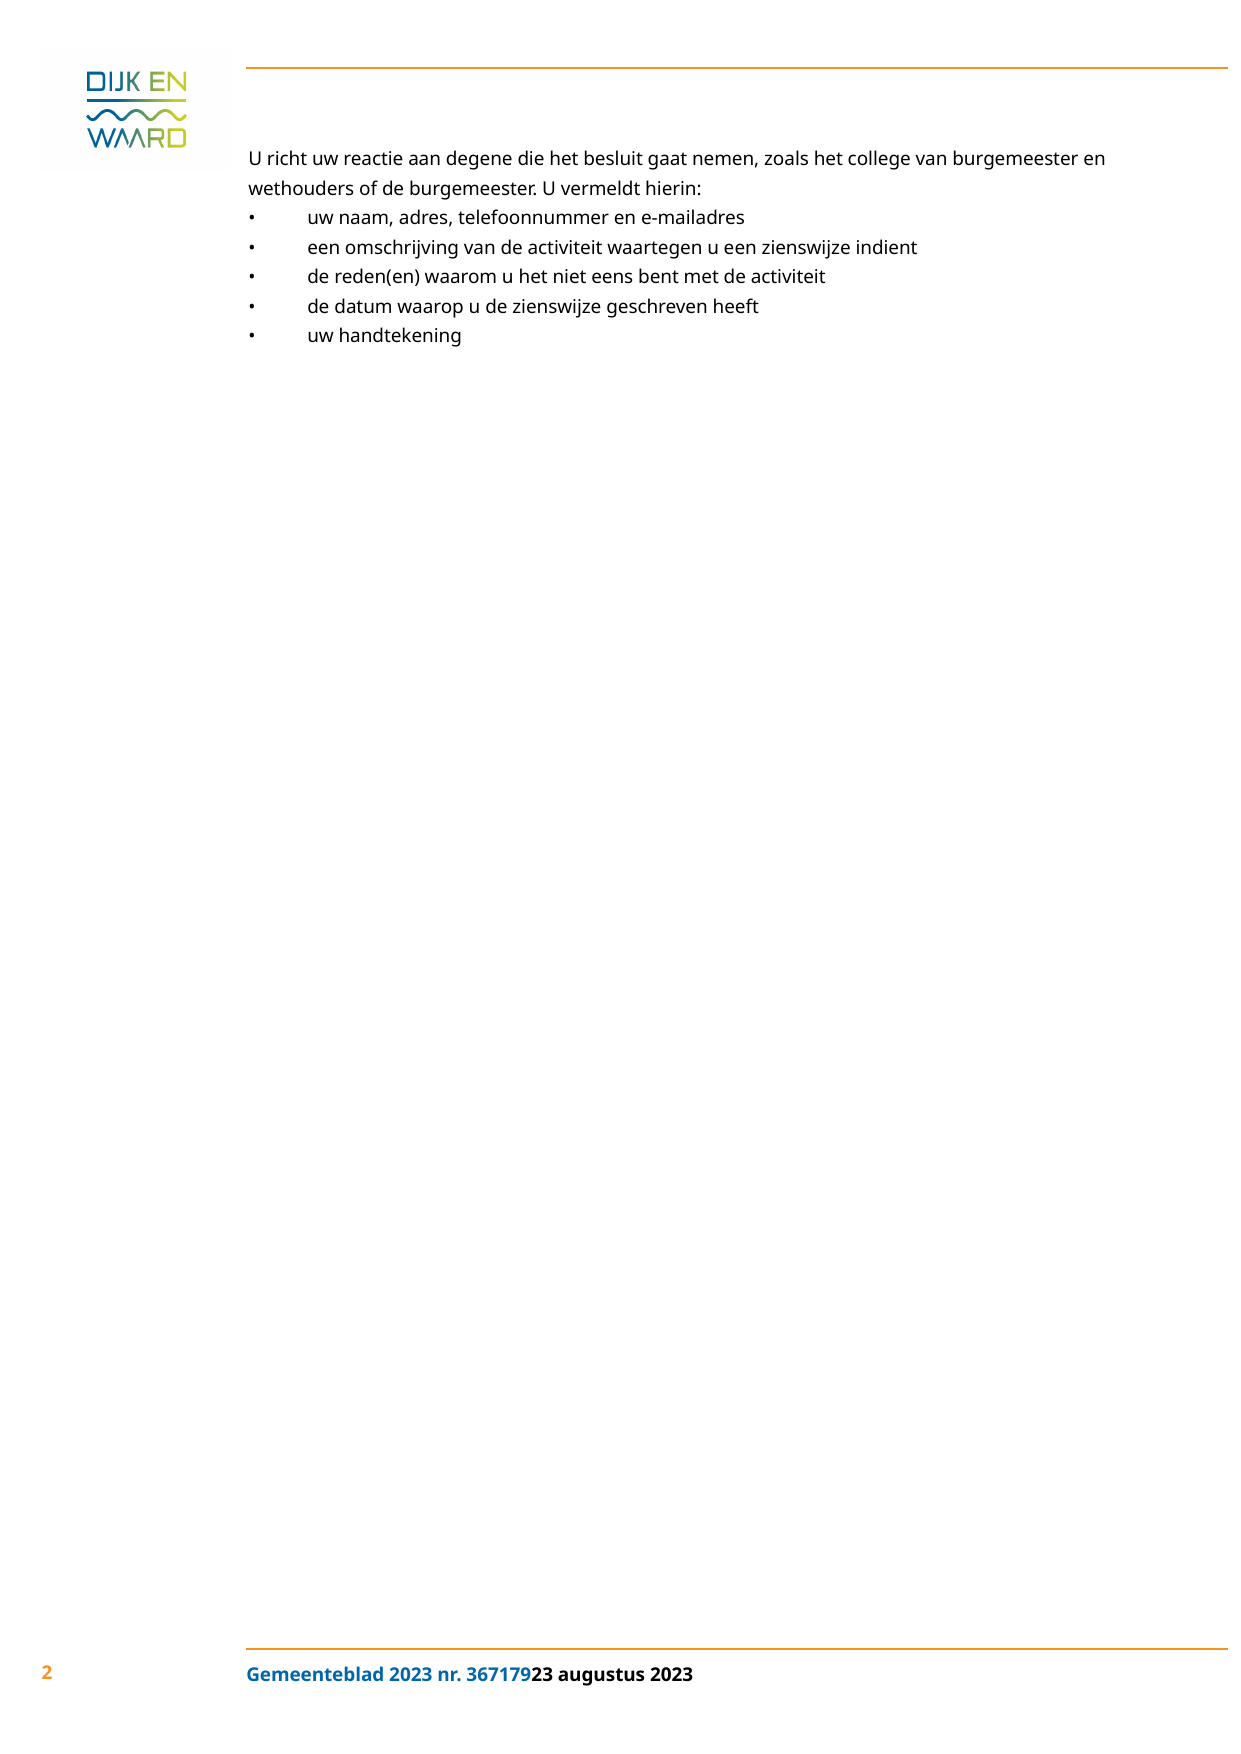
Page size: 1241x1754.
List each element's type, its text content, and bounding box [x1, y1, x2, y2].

list de datum waarop u de zienswijze geschreven heeft [248, 293, 1152, 319]
list een omschrijving van de activiteit waartegen u een zienswijze indient [248, 234, 1152, 260]
list uw naam, adres, telefoonnummer en e-mailadres [248, 204, 1152, 230]
text U richt uw reactie aan degene die het besluit gaat nemen, zoals het college van burgemeester en wethouders of de burgemeester. U vermeldt hierin: [248, 145, 1152, 201]
list de reden(en) waarom u het niet eens bent met de activiteit [248, 263, 1152, 289]
list uw handtekening [248, 323, 1152, 348]
picture [41, 47, 231, 172]
